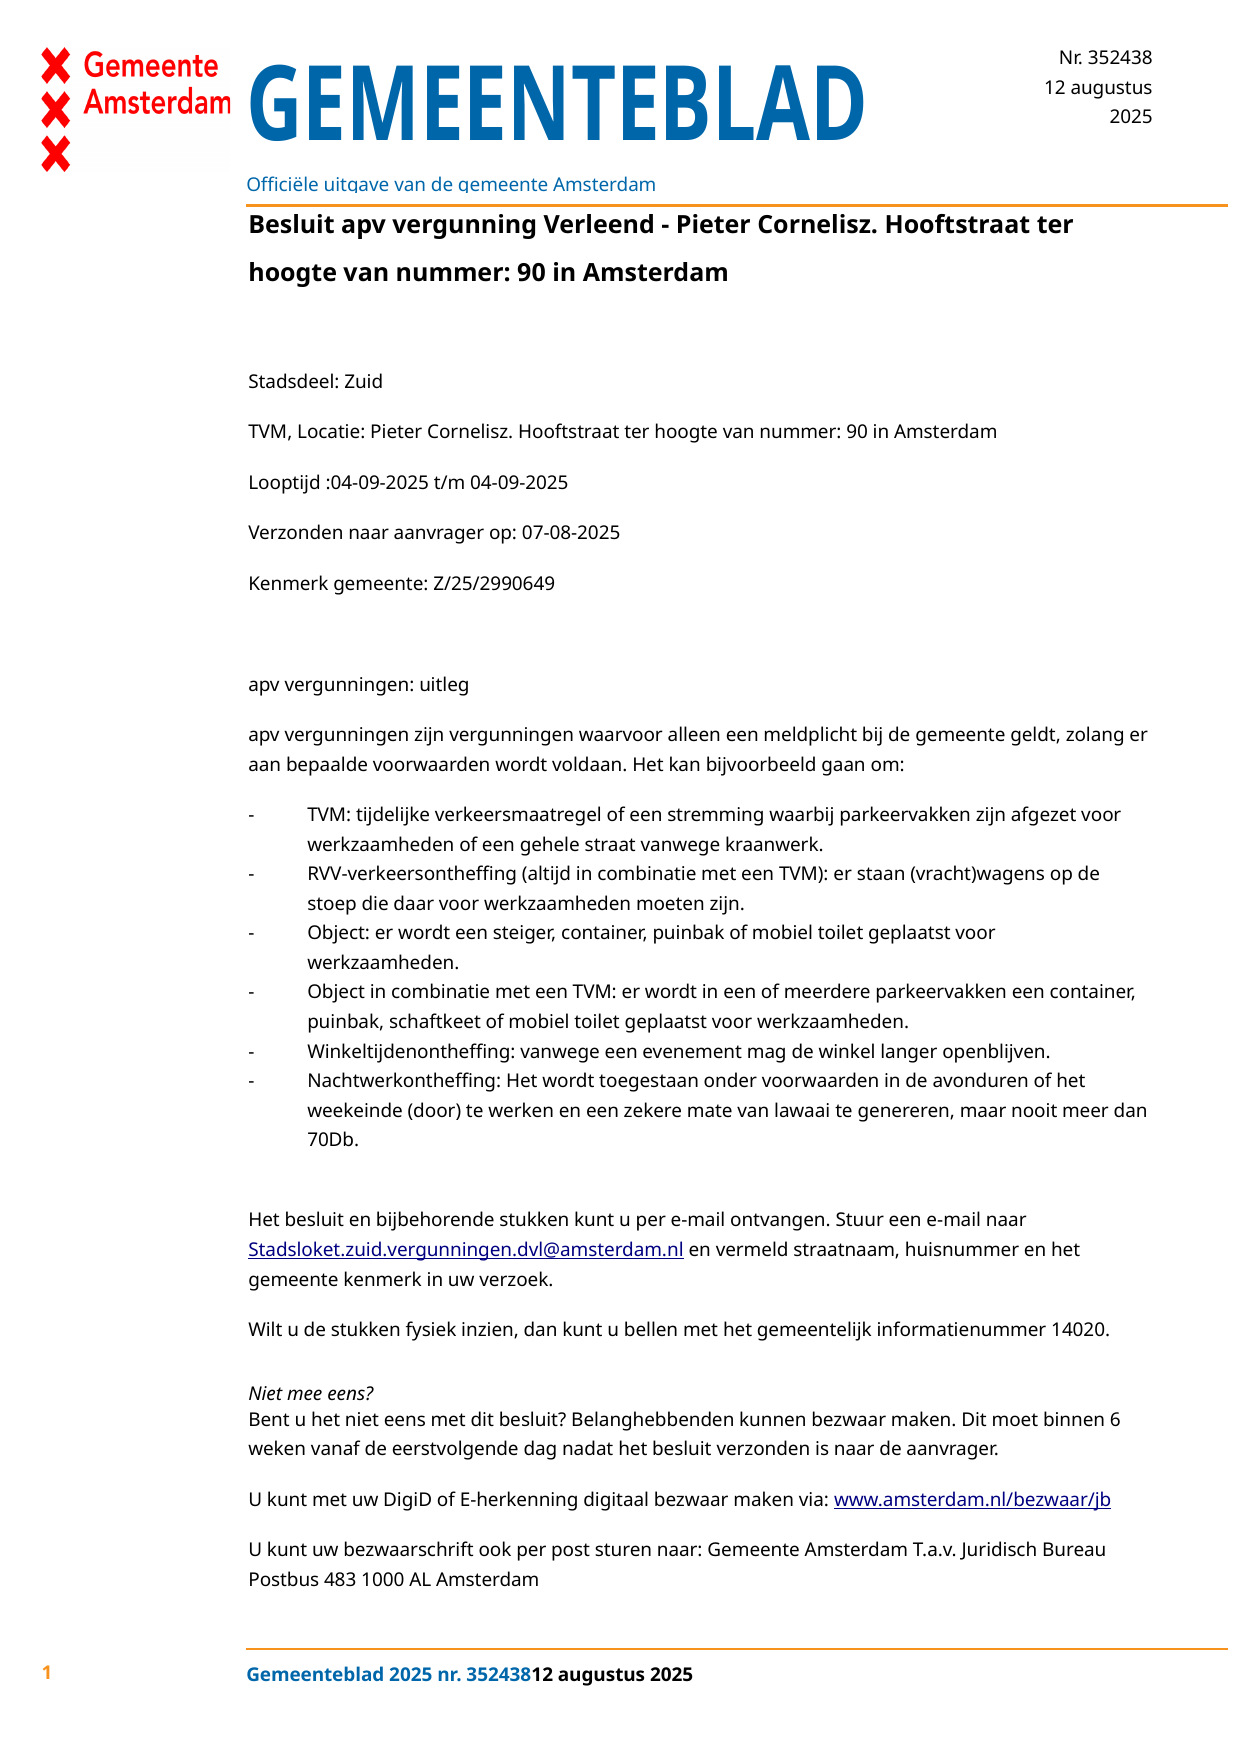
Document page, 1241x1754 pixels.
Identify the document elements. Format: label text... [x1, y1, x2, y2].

text Looptijd :04-09-2025 t/m 04-09-2025 [248, 469, 1152, 495]
list RVV-verkeersontheffing (altijd in combinatie met een TVM): er staan (vracht)wagens op de stoep die daar voor werkzaamheden moeten zijn. [248, 860, 1152, 916]
text Kenmerk gemeente: Z/25/2990649 [248, 570, 1152, 596]
text U kunt met uw DigiD of E-herkenning digitaal bezwaar maken via: www.amsterdam.nl/bezwaar/jb [248, 1486, 1152, 1512]
text Verzonden naar aanvrager op: 07-08-2025 [248, 519, 1152, 545]
text Besluit apv vergunning Verleend - Pieter Cornelisz. Hooftstraat ter hoogte van nummer: 90 in Amsterdam [248, 207, 1152, 288]
text apv vergunningen: uitleg [248, 671, 1152, 697]
text Het besluit en bijbehorende stukken kunt u per e-mail ontvangen. Stuur een e-mail naar Stadsloket.zuid.vergunningen.dvl@amsterdam.nl en vermeld straatnaam, huisnummer en het gemeente kenmerk in uw verzoek. [248, 1207, 1152, 1292]
list Winkeltijdenontheffing: vanwege een evenement mag de winkel langer openblijven. [248, 1038, 1152, 1064]
text Stadsdeel: Zuid [248, 368, 1152, 394]
text U kunt uw bezwaarschrift ook per post sturen naar: Gemeente Amsterdam T.a.v. Juridisch Bureau Postbus 483 1000 AL Amsterdam [248, 1536, 1152, 1592]
text Wilt u de stukken fysiek inzien, dan kunt u bellen met het gemeentelijk informatienummer 14020. [248, 1316, 1152, 1342]
text apv vergunningen zijn vergunningen waarvoor alleen een meldplicht bij de gemeente geldt, zolang er aan bepaalde voorwaarden wordt voldaan. Het kan bijvoorbeeld gaan om: [248, 721, 1152, 777]
list Object: er wordt een steiger, container, puinbak of mobiel toilet geplaatst voor werkzaamheden. [248, 919, 1152, 975]
text Bent u het niet eens met dit besluit? Belanghebbenden kunnen bezwaar maken. Dit moet binnen 6 weken vanaf de eerstvolgende dag nadat het besluit verzonden is naar de aanvrager. [248, 1406, 1152, 1461]
text TVM, Locatie: Pieter Cornelisz. Hooftstraat ter hoogte van nummer: 90 in Amsterdam [248, 419, 1152, 444]
list Object in combinatie met een TVM: er wordt in een of meerdere parkeervakken een container, puinbak, schaftkeet of mobiel toilet geplaatst voor werkzaamheden. [248, 979, 1152, 1034]
picture [41, 47, 231, 172]
list Nachtwerkontheffing: Het wordt toegestaan onder voorwaarden in de avonduren of het weekeinde (door) te werken en een zekere mate van lawaai te genereren, maar nooit meer dan 70Db. [248, 1067, 1152, 1152]
text Niet mee eens? [248, 1380, 1152, 1406]
list TVM: tijdelijke verkeersmaatregel of een stremming waarbij parkeervakken zijn afgezet voor werkzaamheden of een gehele straat vanwege kraanwerk. [248, 801, 1152, 857]
